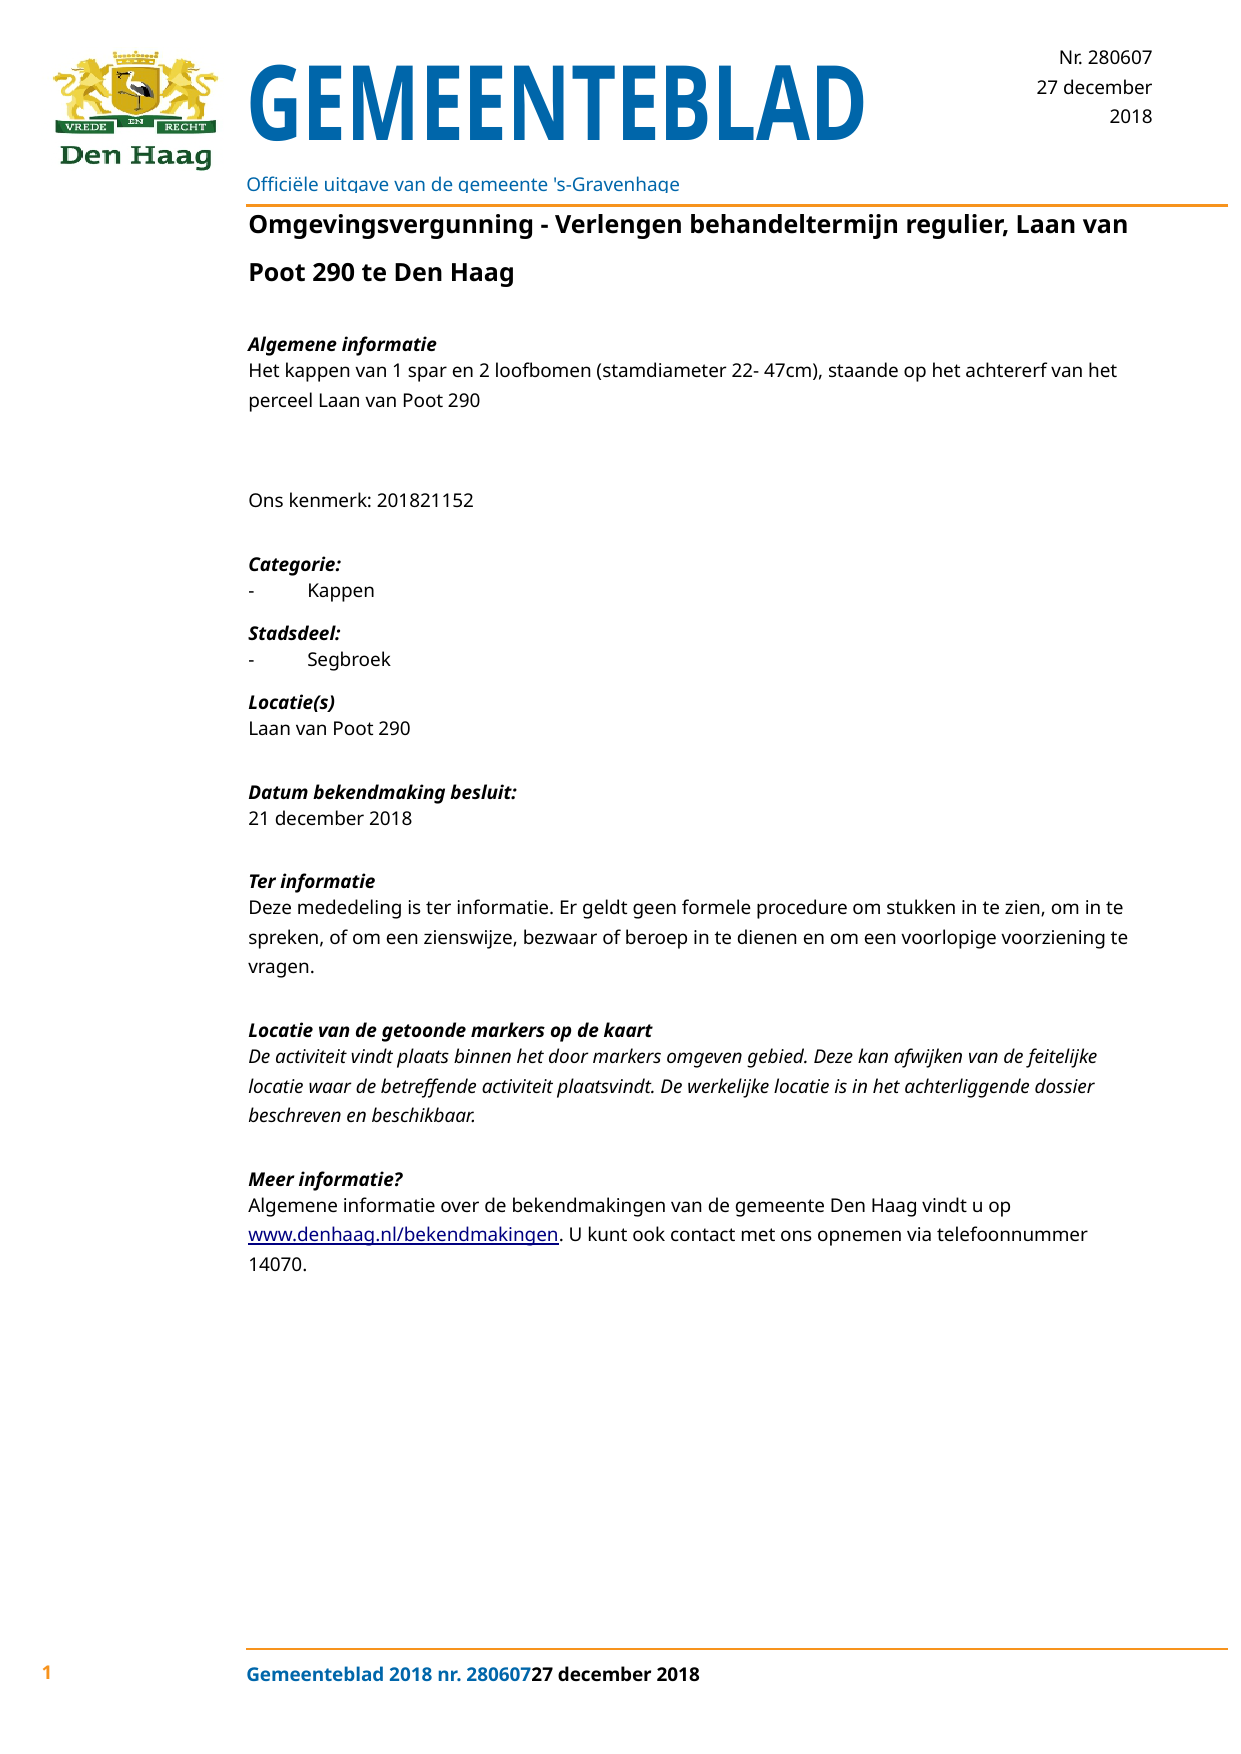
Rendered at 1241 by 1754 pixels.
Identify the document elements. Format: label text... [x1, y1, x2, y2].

text Laan van Poot 290 [248, 715, 1152, 741]
text Algemene informatie over de bekendmakingen van de gemeente Den Haag vindt u op www.denhaag.nl/bekendmakingen. U kunt ook contact met ons opnemen via telefoonnummer 14070. [248, 1192, 1152, 1277]
text Meer informatie? [248, 1166, 1152, 1192]
text Categorie: [248, 552, 1152, 577]
text Locatie(s) [248, 689, 1152, 715]
text Ons kenmerk: 201821152 [248, 488, 1152, 513]
picture [41, 47, 231, 172]
text Datum bekendmaking besluit: [248, 779, 1152, 805]
text Deze mededeling is ter informatie. Er geldt geen formele procedure om stukken in te zien, om in te spreken, of om een zienswijze, bezwaar of beroep in te dienen en om een voorlopige voorziening te vragen. [248, 894, 1152, 979]
text De activiteit vindt plaats binnen het door markers omgeven gebied. Deze kan afwijken van de feitelijke locatie waar de betreffende activiteit plaatsvindt. De werkelijke locatie is in het achterliggende dossier beschreven en beschikbaar. [248, 1043, 1152, 1128]
text Het kappen van 1 spar en 2 loofbomen (stamdiameter 22- 47cm), staande op het achtererf van het perceel Laan van Poot 290 [248, 357, 1152, 412]
text Omgevingsvergunning - Verlengen behandeltermijn regulier, Laan van Poot 290 te Den Haag [248, 207, 1152, 288]
text Locatie van de getoonde markers op de kaart [248, 1017, 1152, 1043]
text Ter informatie [248, 869, 1152, 894]
text Algemene informatie [248, 331, 1152, 357]
text 21 december 2018 [248, 805, 1152, 830]
text Stadsdeel: [248, 620, 1152, 646]
list Segbroek [248, 646, 1152, 672]
list Kappen [248, 577, 1152, 603]
